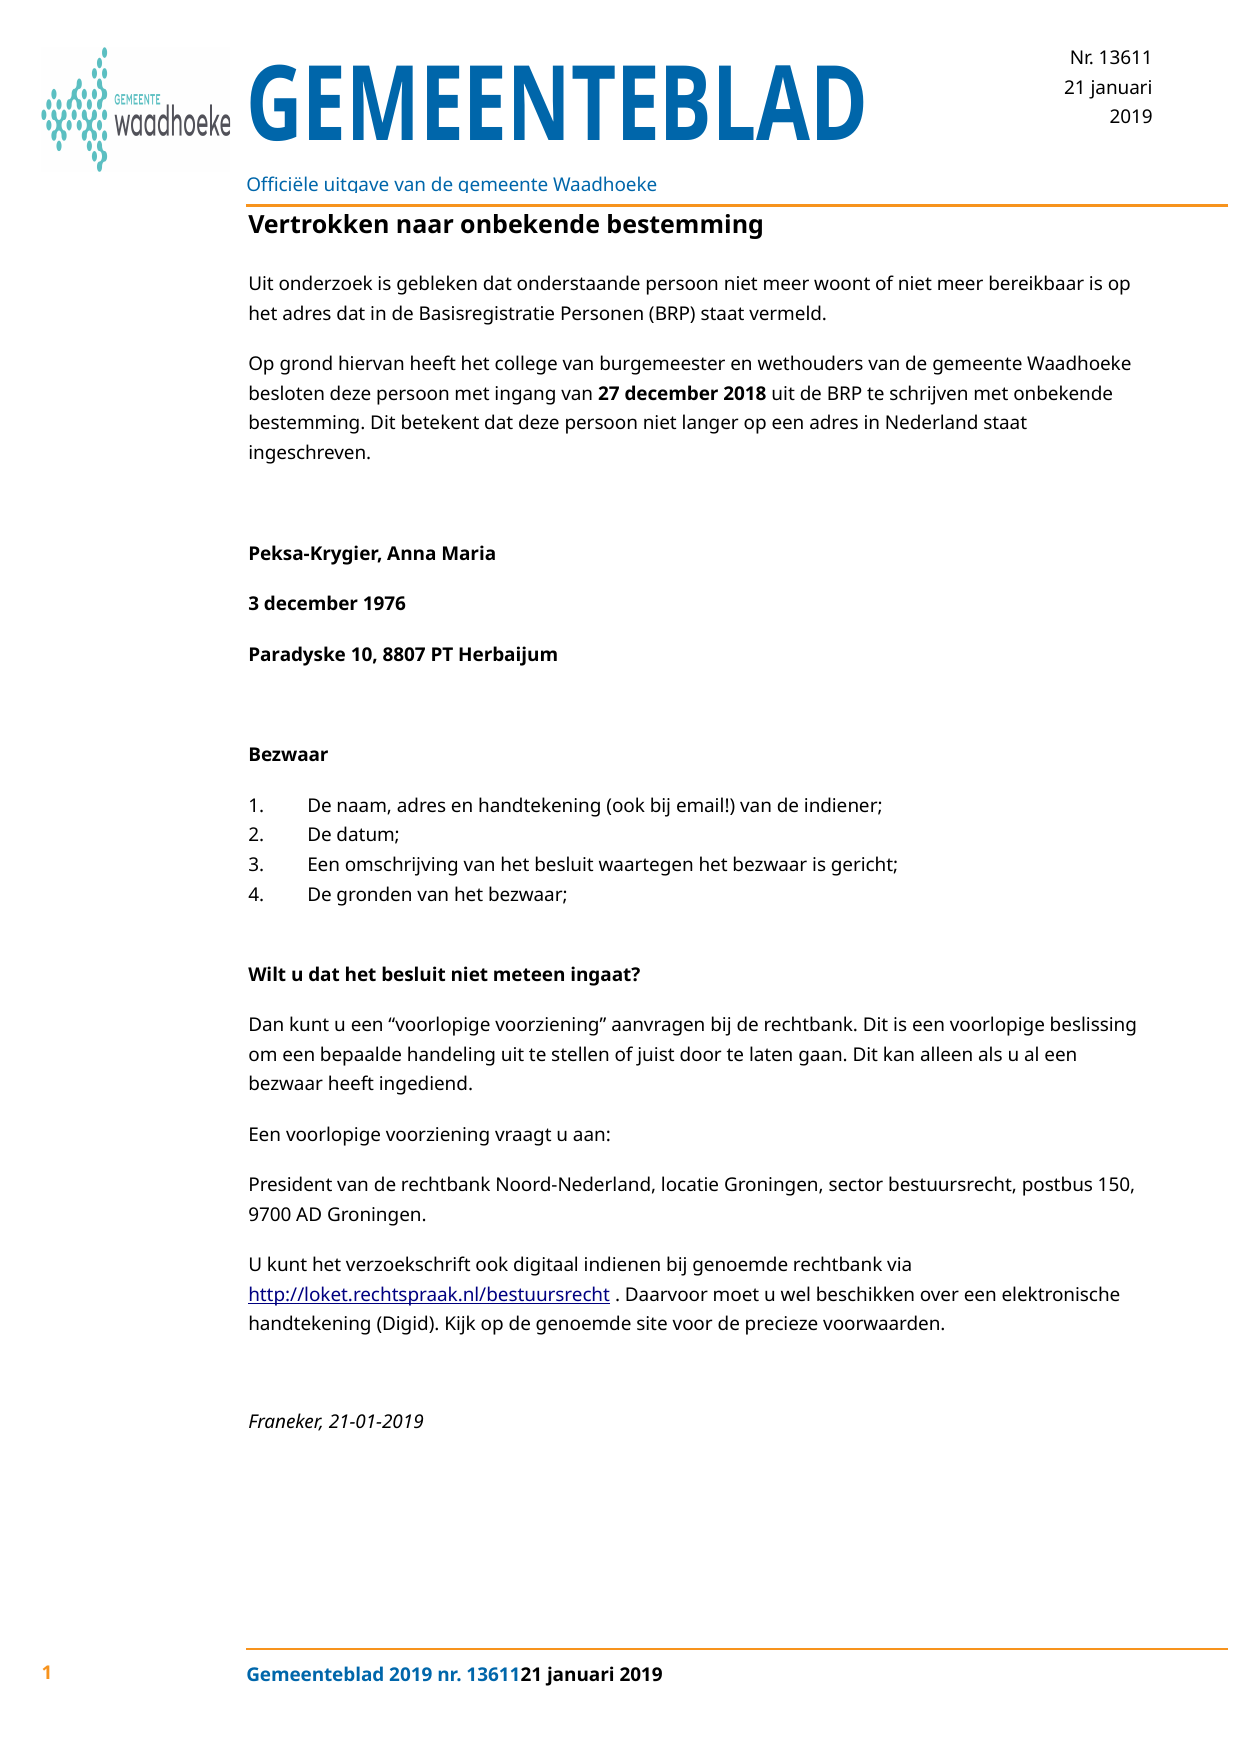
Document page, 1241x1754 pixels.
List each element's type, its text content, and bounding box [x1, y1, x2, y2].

text Wilt u dat het besluit niet meteen ingaat? [248, 961, 1152, 986]
list De datum; [248, 822, 1152, 847]
picture [41, 47, 231, 172]
list De naam, adres en handtekening (ook bij email!) van de indiener; [248, 792, 1152, 818]
text Bezwaar [248, 742, 1152, 767]
text Peksa-Krygier, Anna Maria [248, 540, 1152, 566]
list Een omschrijving van het besluit waartegen het bezwaar is gericht; [248, 851, 1152, 877]
text Op grond hiervan heeft het college van burgemeester en wethouders van de gemeente Waadhoeke besloten deze persoon met ingang van 27 december 2018 uit de BRP te schrijven met onbekende bestemming. Dit betekent dat deze persoon niet langer op een adres in Nederland staat ingeschreven. [248, 350, 1152, 465]
text Uit onderzoek is gebleken dat onderstaande persoon niet meer woont of niet meer bereikbaar is op het adres dat in de Basisregistratie Personen (BRP) staat vermeld. [248, 270, 1152, 326]
list De gronden van het bezwaar; [248, 881, 1152, 906]
text Dan kunt u een “voorlopige voorziening” aanvragen bij de rechtbank. Dit is een voorlopige beslissing om een bepaalde handeling uit te stellen of juist door te laten gaan. Dit kan alleen als u al een bezwaar heeft ingediend. [248, 1011, 1152, 1096]
text Franeker, 21-01-2019 [248, 1408, 1152, 1434]
text 3 december 1976 [248, 590, 1152, 616]
text Een voorlopige voorziening vraagt u aan: [248, 1121, 1152, 1146]
text Paradyske 10, 8807 PT Herbaijum [248, 641, 1152, 666]
text President van de rechtbank Noord-Nederland, locatie Groningen, sector bestuursrecht, postbus 150, 9700 AD Groningen. [248, 1171, 1152, 1226]
text U kunt het verzoekschrift ook digitaal indienen bij genoemde rechtbank via http://loket.rechtspraak.nl/bestuursrecht . Daarvoor moet u wel beschikken over een elektronische handtekening (Digid). Kijk op de genoemde site voor de precieze voorwaarden. [248, 1251, 1152, 1336]
text Vertrokken naar onbekende bestemming [248, 207, 1152, 241]
